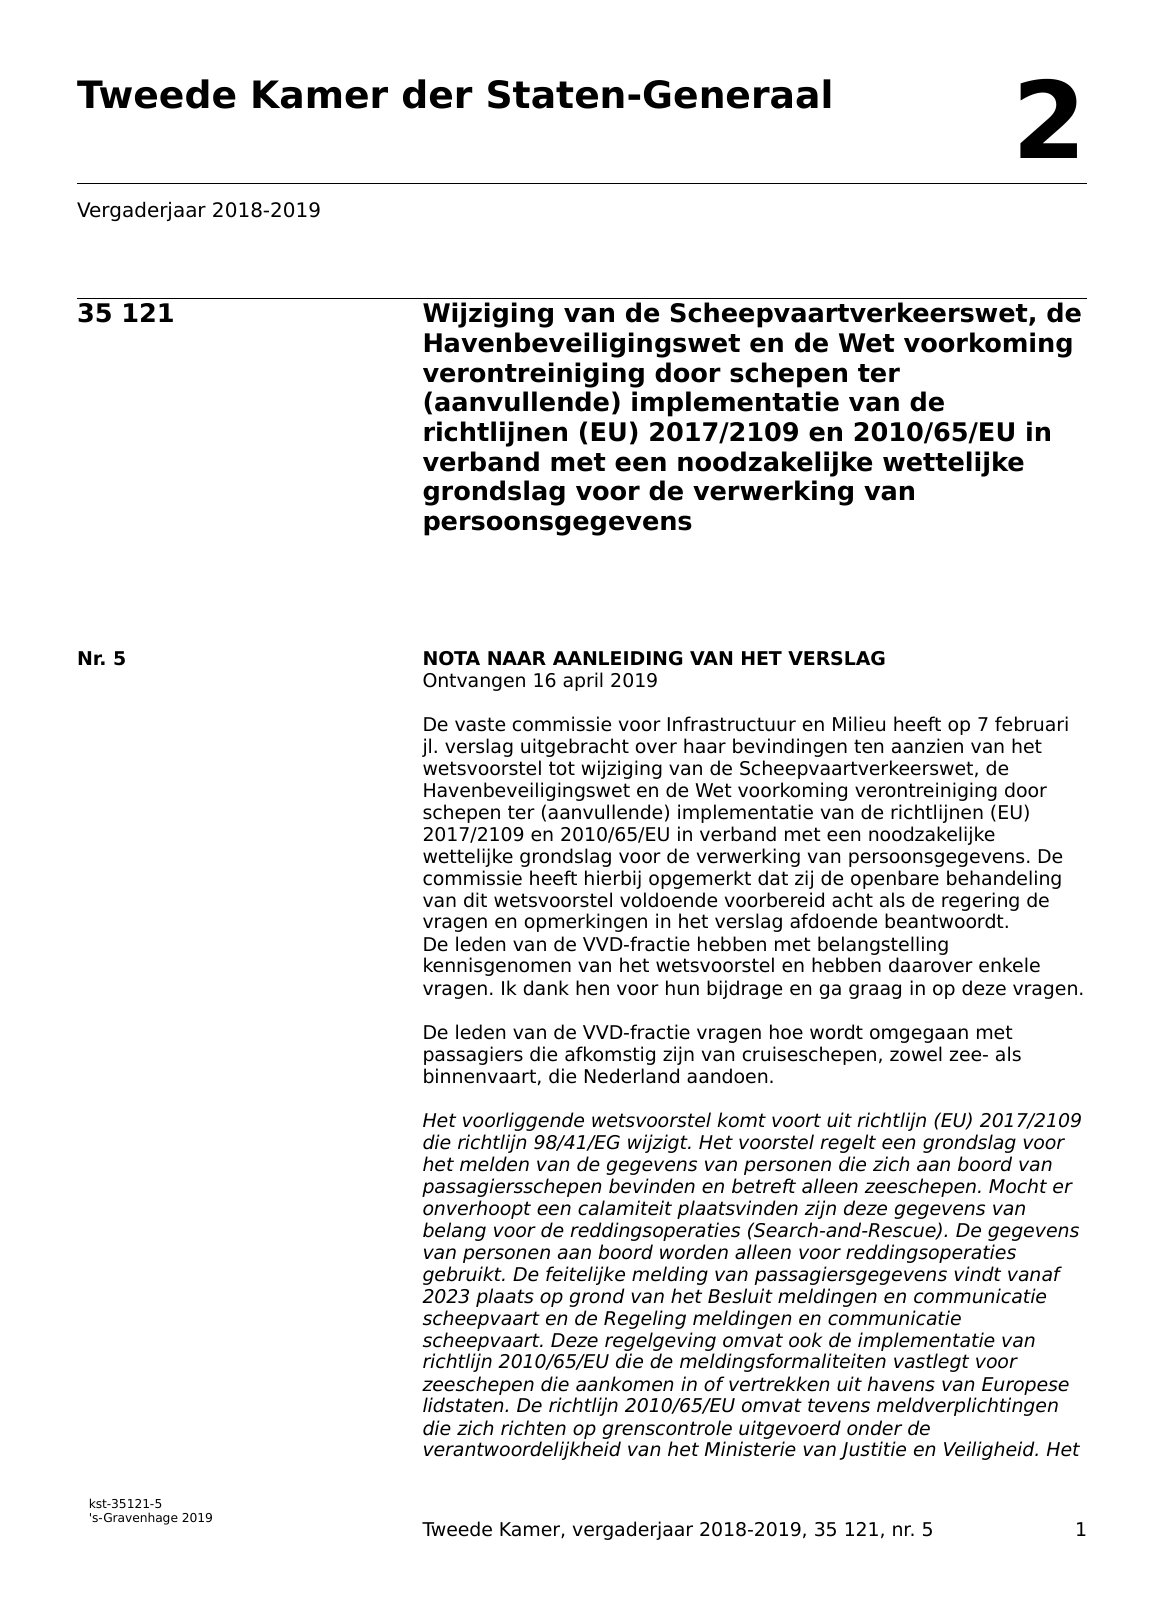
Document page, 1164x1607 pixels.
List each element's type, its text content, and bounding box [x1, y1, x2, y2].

text De vaste commissie voor Infrastructuur en Milieu heeft op 7 februari jl. verslag uitgebracht over haar bevindingen ten aanzien van het wetsvoorstel tot wijziging van de Scheepvaartverkeerswet, de Havenbeveiligingswet en de Wet voorkoming verontreiniging door schepen ter (aanvullende) implementatie van de richtlijnen (EU) 2017/2109 en 2010/65/EU in verband met een noodzakelijke wettelijke grondslag voor de verwerking van persoonsgegevens. De commissie heeft hierbij opgemerkt dat zij de openbare behandeling van dit wetsvoorstel voldoende voorbereid acht als de regering de vragen en opmerkingen in het verslag afdoende beantwoordt. [422, 714, 1087, 933]
table_cell Vergaderjaar 2018-2019 [77, 184, 1087, 298]
text De leden van de VVD-fractie vragen hoe wordt omgegaan met passagiers die afkomstig zijn van cruiseschepen, zowel zee- als binnenvaart, die Nederland aandoen. [422, 1022, 1087, 1087]
text Het voorliggende wetsvoorstel komt voort uit richtlijn (EU) 2017/2109 die richtlijn 98/41/EG wijzigt. Het voorstel regelt een grondslag voor het melden van de gegevens van personen die zich aan boord van passagiersschepen bevinden en betreft alleen zeeschepen. Mocht er onverhoopt een calamiteit plaatsvinden zijn deze gegevens van belang voor de reddingsoperaties (Search-and-Rescue). De gegevens van personen aan boord worden alleen voor reddingsoperaties gebruikt. De feitelijke melding van passagiersgegevens vindt vanaf 2023 plaats op grond van het Besluit meldingen en communicatie scheepvaart en de Regeling meldingen en communicatie scheepvaart. Deze regelgeving omvat ook de implementatie van richtlijn 2010/65/EU die de meldingsformaliteiten vastlegt voor zeeschepen die aankomen in of vertrekken uit havens van Europese lidstaten. De richtlijn 2010/65/EU omvat tevens meldverplichtingen die zich richten op grenscontrole uitgevoerd onder de verantwoordelijkheid van het Ministerie van Justitie en Veiligheid. Het [422, 1110, 1087, 1461]
text 's-Gravenhage 2019 [88, 1511, 323, 1525]
table_header 2 [886, 59, 1087, 183]
text De leden van de VVD-fractie hebben met belangstelling kennisgenomen van het wetsvoorstel en hebben daarover enkele vragen. Ik dank hen voor hun bijdrage en ga graag in op deze vragen. [422, 933, 1087, 999]
text kst-35121-5 [88, 1497, 323, 1511]
subtitle 35 121 Wijziging van de Scheepvaartverkeerswet, de Havenbeveiligingswet en de Wet voorkoming verontreiniging door schepen ter (aanvullende) implementatie van de richtlijnen (EU) 2017/2109 en 2010/65/EU in verband met een noodzakelijke wettelijke grondslag voor de verwerking van persoonsgegevens [77, 299, 1087, 536]
subtitle Nr. 5 NOTA NAAR AANLEIDING VAN HET VERSLAG [77, 647, 1087, 669]
table_header Tweede Kamer der Staten-Generaal [77, 59, 886, 183]
text Ontvangen 16 april 2019 [422, 669, 1087, 691]
